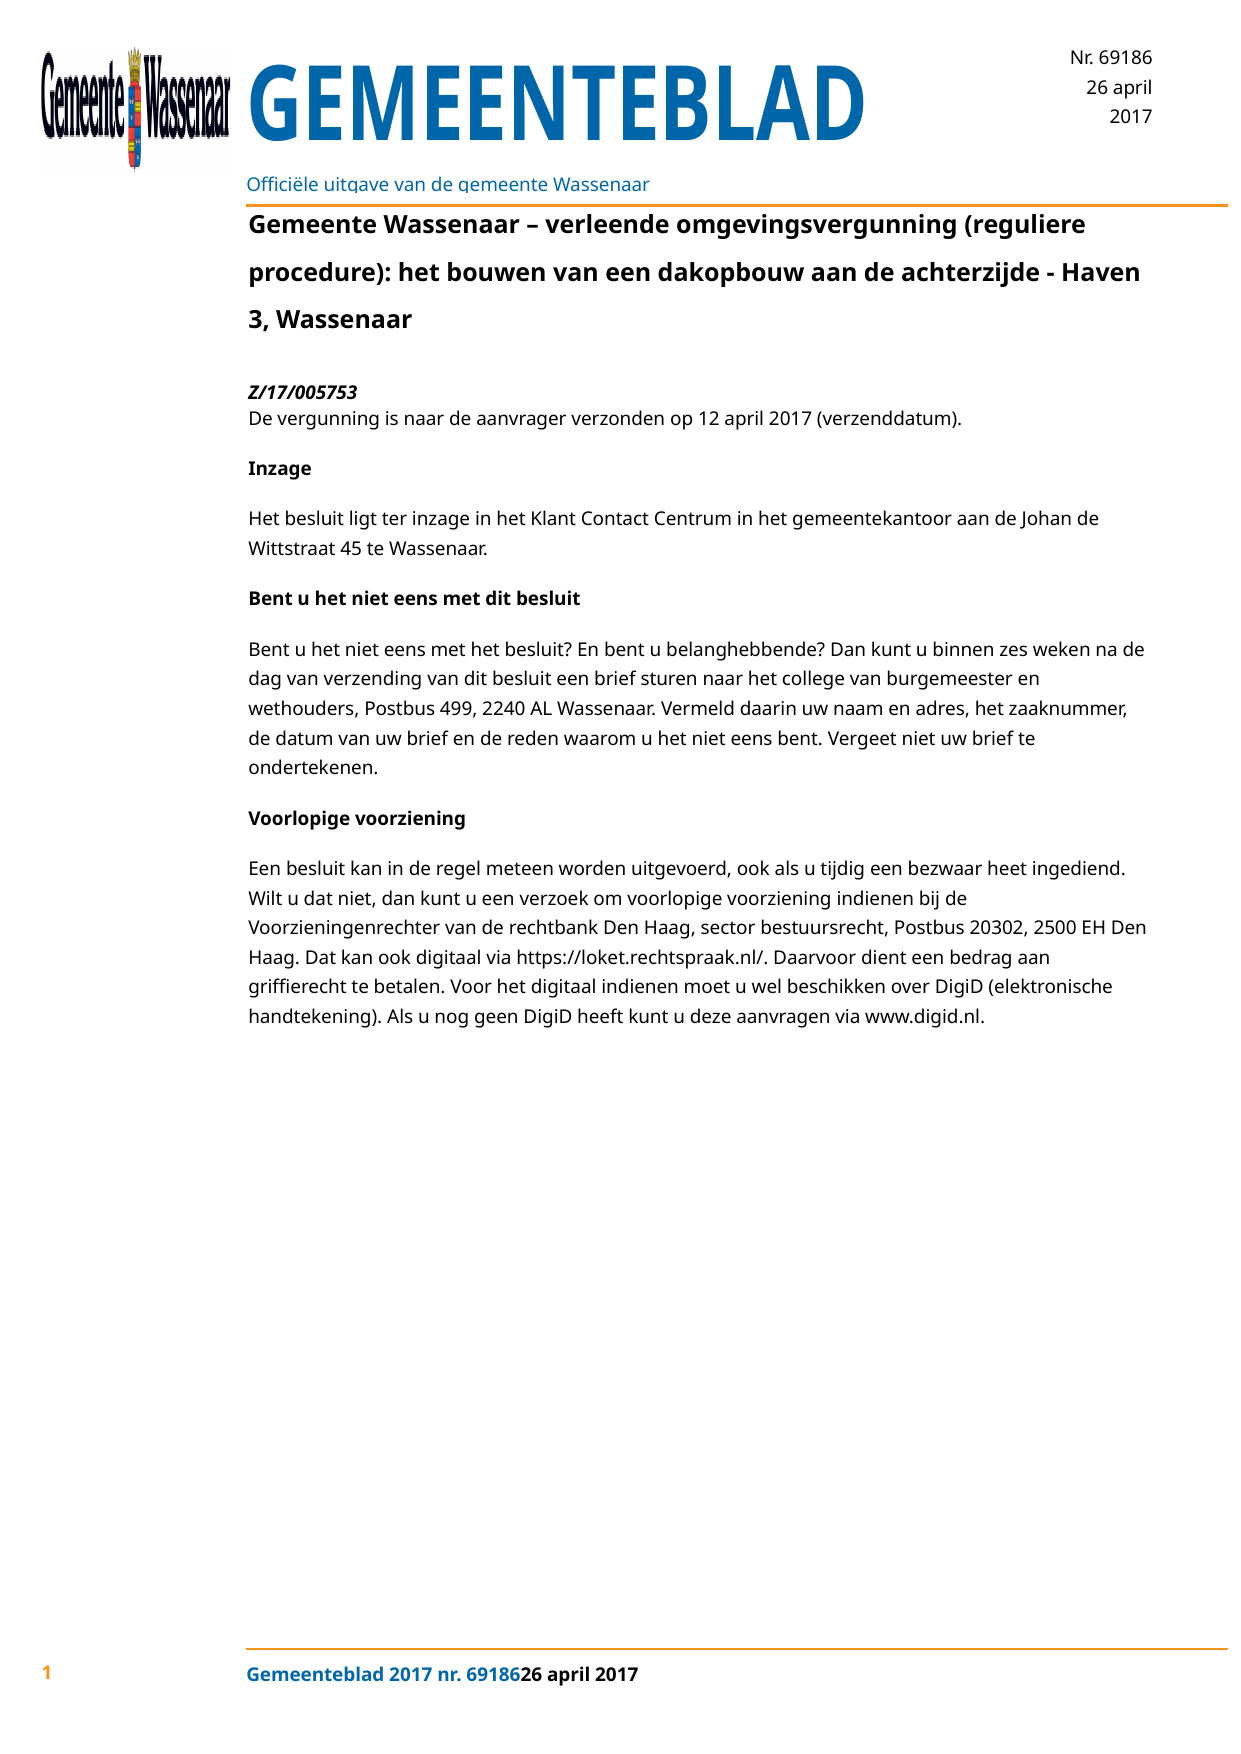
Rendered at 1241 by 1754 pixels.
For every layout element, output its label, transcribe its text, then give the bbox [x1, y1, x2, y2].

text Z/17/005753 [248, 379, 1152, 405]
text Bent u het niet eens met dit besluit [248, 586, 1152, 611]
text Een besluit kan in de regel meteen worden uitgevoerd, ook als u tijdig een bezwaar heet ingediend. Wilt u dat niet, dan kunt u een verzoek om voorlopige voorziening indienen bij de Voorzieningenrechter van de rechtbank Den Haag, sector bestuursrecht, Postbus 20302, 2500 EH Den Haag. Dat kan ook digitaal via https://loket.rechtspraak.nl/. Daarvoor dient een bedrag aan griffierecht te betalen. Voor het digitaal indienen moet u wel beschikken over DigiD (elektronische handtekening). Als u nog geen DigiD heeft kunt u deze aanvragen via www.digid.nl. [248, 855, 1152, 1029]
text Inzage [248, 455, 1152, 481]
text Bent u het niet eens met het besluit? En bent u belanghebbende? Dan kunt u binnen zes weken na de dag van verzending van dit besluit een brief sturen naar het college van burgemeester en wethouders, Postbus 499, 2240 AL Wassenaar. Vermeld daarin uw naam en adres, het zaaknummer, de datum van uw brief en de reden waarom u het niet eens bent. Vergeet niet uw brief te ondertekenen. [248, 636, 1152, 780]
text Het besluit ligt ter inzage in het Klant Contact Centrum in het gemeentekantoor aan de Johan de Wittstraat 45 te Wassenaar. [248, 506, 1152, 561]
text De vergunning is naar de aanvrager verzonden op 12 april 2017 (verzenddatum). [248, 405, 1152, 431]
picture [41, 47, 231, 172]
text Voorlopige voorziening [248, 805, 1152, 831]
text Gemeente Wassenaar – verleende omgevingsvergunning (reguliere procedure): het bouwen van een dakopbouw aan de achterzijde - Haven 3, Wassenaar [248, 207, 1152, 336]
